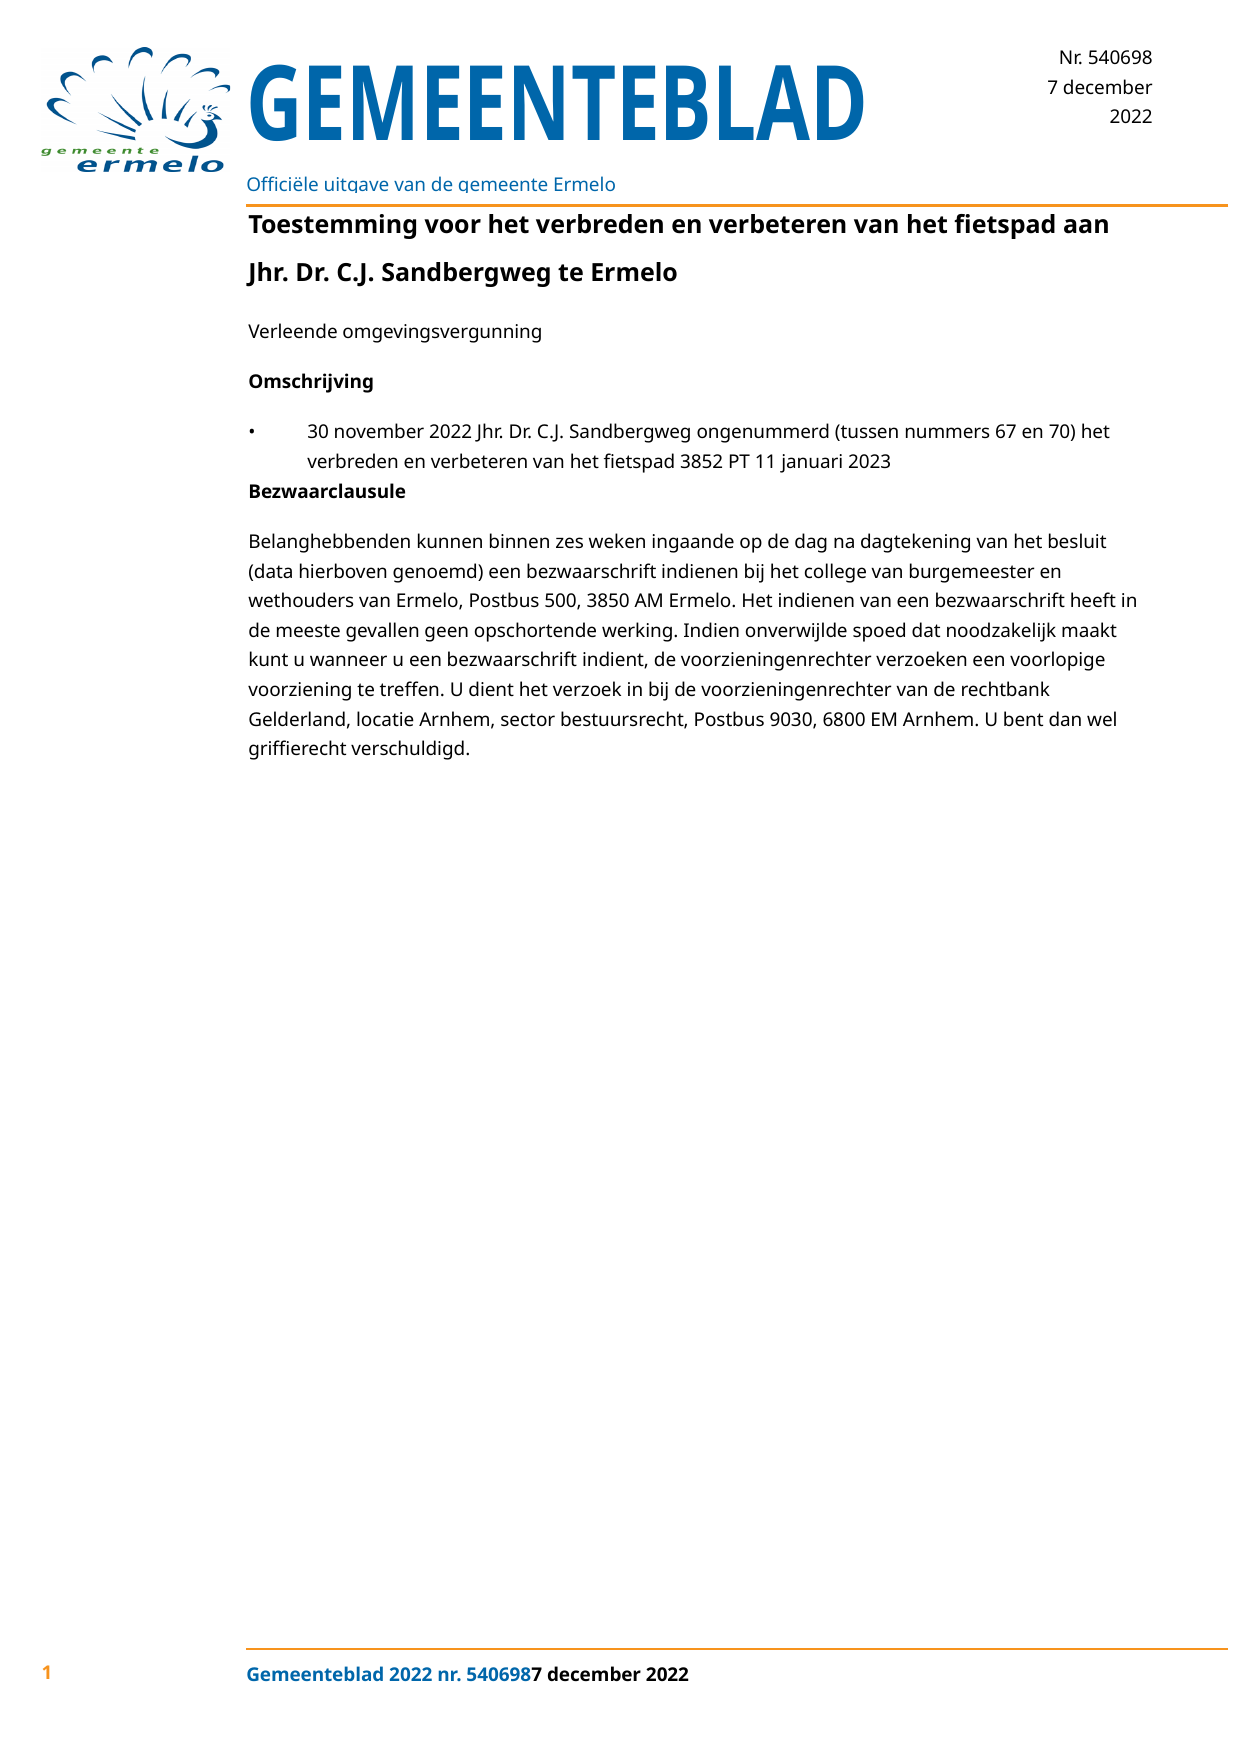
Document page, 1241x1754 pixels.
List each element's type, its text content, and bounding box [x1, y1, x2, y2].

text Verleende omgevingsvergunning [248, 318, 1152, 344]
text Bezwaarclausule [248, 478, 1152, 504]
picture [41, 47, 231, 172]
text Belanghebbenden kunnen binnen zes weken ingaande op de dag na dagtekening van het besluit (data hierboven genoemd) een bezwaarschrift indienen bij het college van burgemeester en wethouders van Ermelo, Postbus 500, 3850 AM Ermelo. Het indienen van een bezwaarschrift heeft in de meeste gevallen geen opschortende werking. Indien onverwijlde spoed dat noodzakelijk maakt kunt u wanneer u een bezwaarschrift indient, de voorzieningenrechter verzoeken een voorlopige voorziening te treffen. U dient het verzoek in bij de voorzieningenrechter van de rechtbank Gelderland, locatie Arnhem, sector bestuursrecht, Postbus 9030, 6800 EM Arnhem. U bent dan wel griffierecht verschuldigd. [248, 528, 1152, 761]
text Toestemming voor het verbreden en verbeteren van het fietspad aan Jhr. Dr. C.J. Sandbergweg te Ermelo [248, 207, 1152, 288]
list 30 november 2022 Jhr. Dr. C.J. Sandbergweg ongenummerd (tussen nummers 67 en 70) het verbreden en verbeteren van het fietspad 3852 PT 11 januari 2023 [248, 419, 1152, 474]
text Omschrijving [248, 368, 1152, 394]
